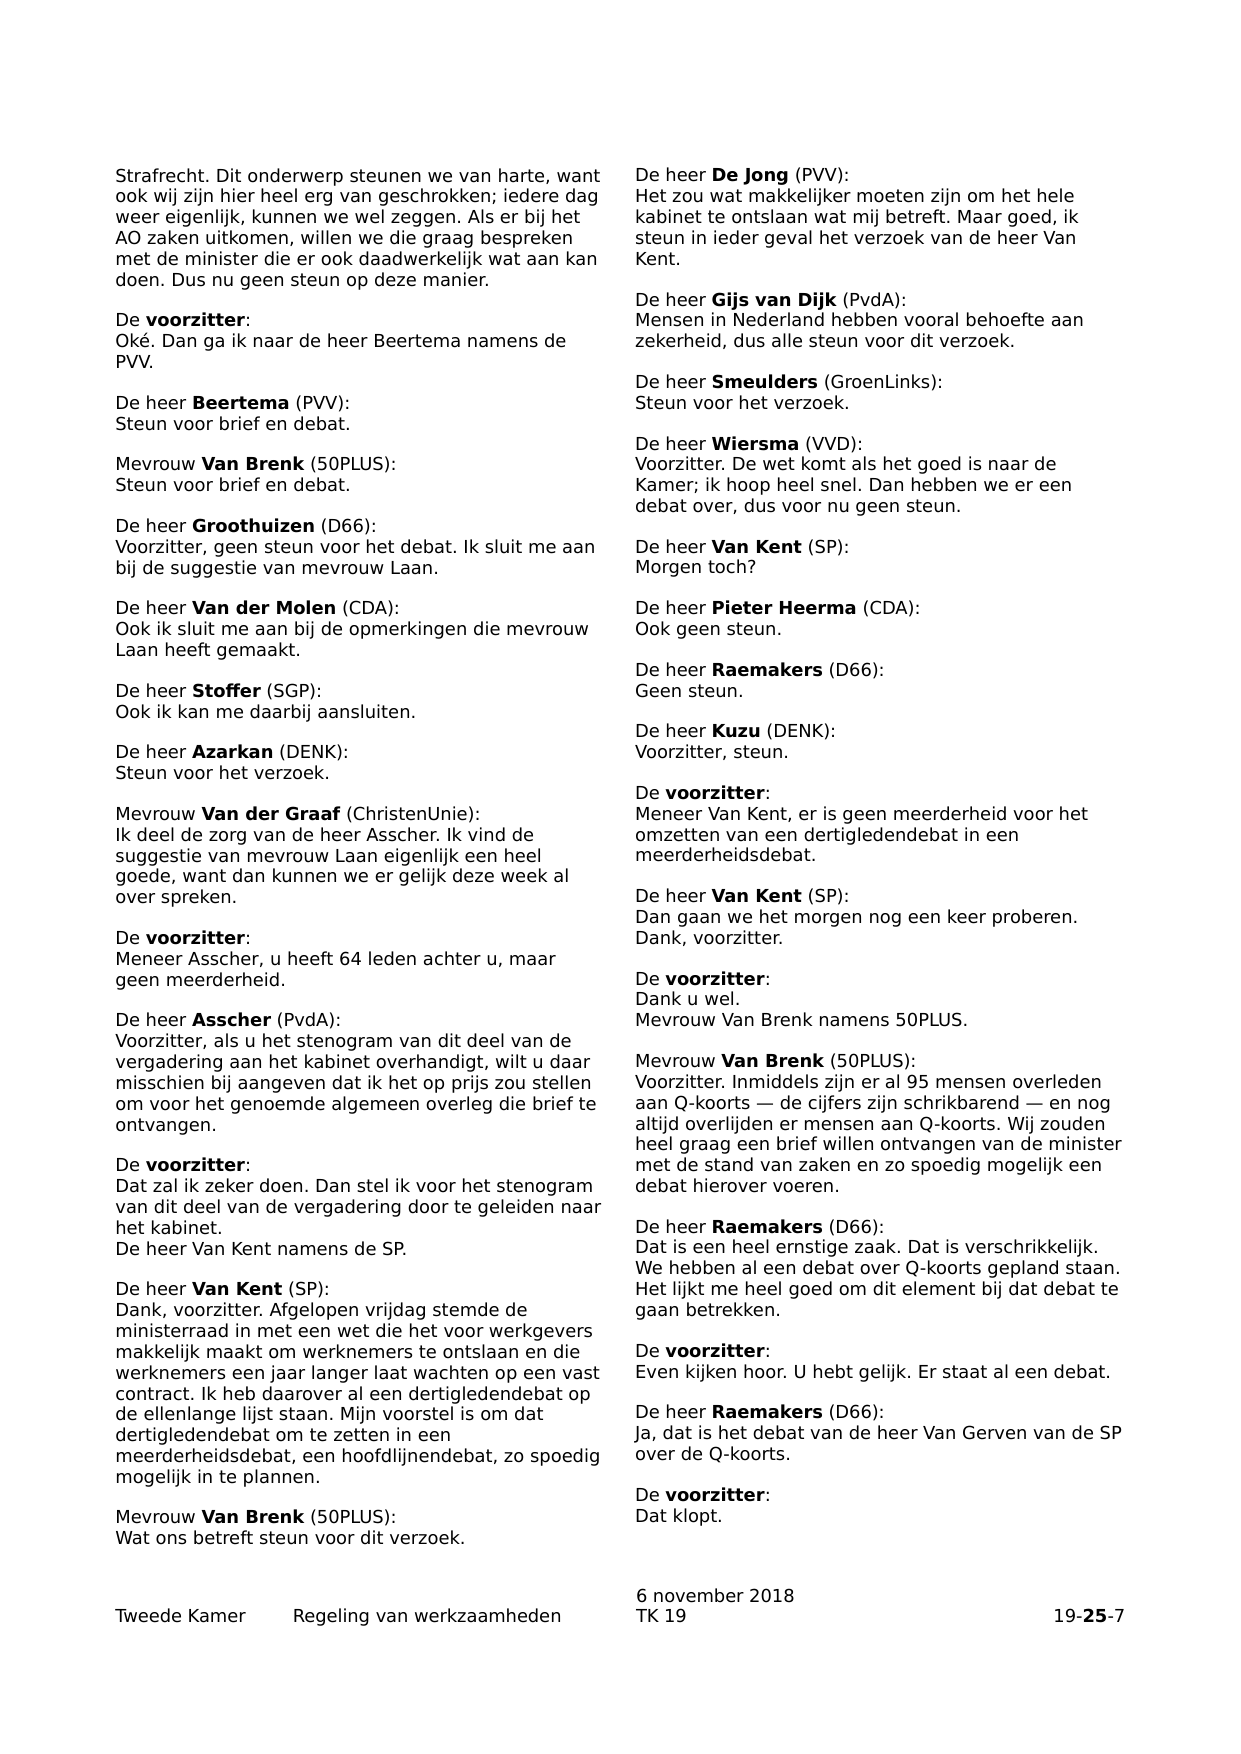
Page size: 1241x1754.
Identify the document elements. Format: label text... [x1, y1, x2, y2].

text Steun voor brief en debat. [115, 413, 605, 434]
text De voorzitter: [115, 310, 605, 331]
text De voorzitter: [635, 783, 1125, 803]
text Voorzitter. De wet komt als het goed is naar de Kamer; ik hoop heel snel. Dan hebben we er een debat over, dus voor nu geen steun. [635, 454, 1125, 517]
text Voorzitter. Inmiddels zijn er al 95 mensen overleden aan Q-koorts — de cijfers zijn schrikbarend — en nog altijd overlijden er mensen aan Q-koorts. Wij zouden heel graag een brief willen ontvangen van de minister met de stand van zaken en zo spoedig mogelijk een debat hierover voeren. [635, 1072, 1125, 1197]
text De heer Kuzu (DENK): [635, 721, 1125, 742]
text Oké. Dan ga ik naar de heer Beertema namens de PVV. [115, 331, 605, 373]
text Dank, voorzitter. Afgelopen vrijdag stemde de ministerraad in met een wet die het voor werkgevers makkelijk maakt om werknemers te ontslaan en die werknemers een jaar langer laat wachten op een vast contract. Ik heb daarover al een dertigledendebat op de ellenlange lijst staan. Mijn voorstel is om dat dertigledendebat om te zetten in een meerderheidsdebat, een hoofdlijnendebat, zo spoedig mogelijk in te plannen. [115, 1300, 605, 1487]
text Wat ons betreft steun voor dit verzoek. [115, 1528, 605, 1549]
text Mevrouw Van der Graaf (ChristenUnie): [115, 804, 605, 824]
text Geen steun. [635, 680, 1125, 701]
text De heer Groothuizen (D66): [115, 516, 605, 537]
text Ik deel de zorg van de heer Asscher. Ik vind de suggestie van mevrouw Laan eigenlijk een heel goede, want dan kunnen we er gelijk deze week al over spreken. [115, 824, 605, 908]
text Ook ik kan me daarbij aansluiten. [115, 701, 605, 722]
text Mevrouw Van Brenk namens 50PLUS. [635, 1010, 1125, 1031]
text De heer Asscher (PvdA): [115, 1010, 605, 1031]
text Ook geen steun. [635, 619, 1125, 640]
text Steun voor het verzoek. [635, 392, 1125, 413]
text Dat is een heel ernstige zaak. Dat is verschrikkelijk. We hebben al een debat over Q-koorts gepland staan. Het lijkt me heel goed om dit element bij dat debat te gaan betrekken. [635, 1237, 1125, 1321]
text De heer Raemakers (D66): [635, 660, 1125, 680]
text De voorzitter: [115, 1155, 605, 1176]
text Voorzitter, steun. [635, 742, 1125, 763]
text Steun voor het verzoek. [115, 763, 605, 784]
text Mevrouw Van Brenk (50PLUS): [115, 454, 605, 475]
text De heer Gijs van Dijk (PvdA): [635, 289, 1125, 310]
text Meneer Van Kent, er is geen meerderheid voor het omzetten van een dertigledendebat in een meerderheidsdebat. [635, 803, 1125, 866]
text Dat zal ik zeker doen. Dan stel ik voor het stenogram van dit deel van de vergadering door te geleiden naar het kabinet. [115, 1176, 605, 1238]
text De heer Van der Molen (CDA): [115, 598, 605, 619]
text Mensen in Nederland hebben vooral behoefte aan zekerheid, dus alle steun voor dit verzoek. [635, 310, 1125, 352]
text Even kijken hoor. U hebt gelijk. Er staat al een debat. [635, 1361, 1125, 1382]
text Mevrouw Van Brenk (50PLUS): [115, 1507, 605, 1528]
text Dank u wel. [635, 989, 1125, 1010]
text De voorzitter: [635, 1341, 1125, 1361]
text De heer De Jong (PVV): [635, 165, 1125, 186]
text De voorzitter: [115, 928, 605, 948]
text Morgen toch? [635, 557, 1125, 578]
text Strafrecht. Dit onderwerp steunen we van harte, want ook wij zijn hier heel erg van geschrokken; iedere dag weer eigenlijk, kunnen we wel zeggen. Als er bij het AO zaken uitkomen, willen we die graag bespreken met de minister die er ook daadwerkelijk wat aan kan doen. Dus nu geen steun op deze manier. [115, 165, 605, 290]
text Steun voor brief en debat. [115, 475, 605, 496]
text De heer Wiersma (VVD): [635, 433, 1125, 454]
text Dat klopt. [635, 1505, 1125, 1526]
text Dan gaan we het morgen nog een keer proberen. Dank, voorzitter. [635, 907, 1125, 948]
text De voorzitter: [635, 1484, 1125, 1505]
text De heer Stoffer (SGP): [115, 681, 605, 701]
text De heer Smeulders (GroenLinks): [635, 372, 1125, 392]
text De heer Van Kent (SP): [115, 1279, 605, 1300]
text De heer Van Kent namens de SP. [115, 1238, 605, 1259]
text De heer Van Kent (SP): [635, 886, 1125, 907]
text Meneer Asscher, u heeft 64 leden achter u, maar geen meerderheid. [115, 948, 605, 990]
text De voorzitter: [635, 968, 1125, 989]
text Voorzitter, als u het stenogram van dit deel van de vergadering aan het kabinet overhandigt, wilt u daar misschien bij aangeven dat ik het op prijs zou stellen om voor het genoemde algemeen overleg die brief te ontvangen. [115, 1031, 605, 1135]
text Voorzitter, geen steun voor het debat. Ik sluit me aan bij de suggestie van mevrouw Laan. [115, 537, 605, 578]
text Mevrouw Van Brenk (50PLUS): [635, 1051, 1125, 1072]
text De heer Pieter Heerma (CDA): [635, 598, 1125, 619]
text Ook ik sluit me aan bij de opmerkingen die mevrouw Laan heeft gemaakt. [115, 619, 605, 661]
text Het zou wat makkelijker moeten zijn om het hele kabinet te ontslaan wat mij betreft. Maar goed, ik steun in ieder geval het verzoek van de heer Van Kent. [635, 186, 1125, 269]
text De heer Raemakers (D66): [635, 1402, 1125, 1423]
text Ja, dat is het debat van de heer Van Gerven van de SP over de Q-koorts. [635, 1423, 1125, 1464]
text De heer Van Kent (SP): [635, 537, 1125, 557]
text De heer Beertema (PVV): [115, 393, 605, 413]
text De heer Azarkan (DENK): [115, 742, 605, 763]
text De heer Raemakers (D66): [635, 1217, 1125, 1237]
